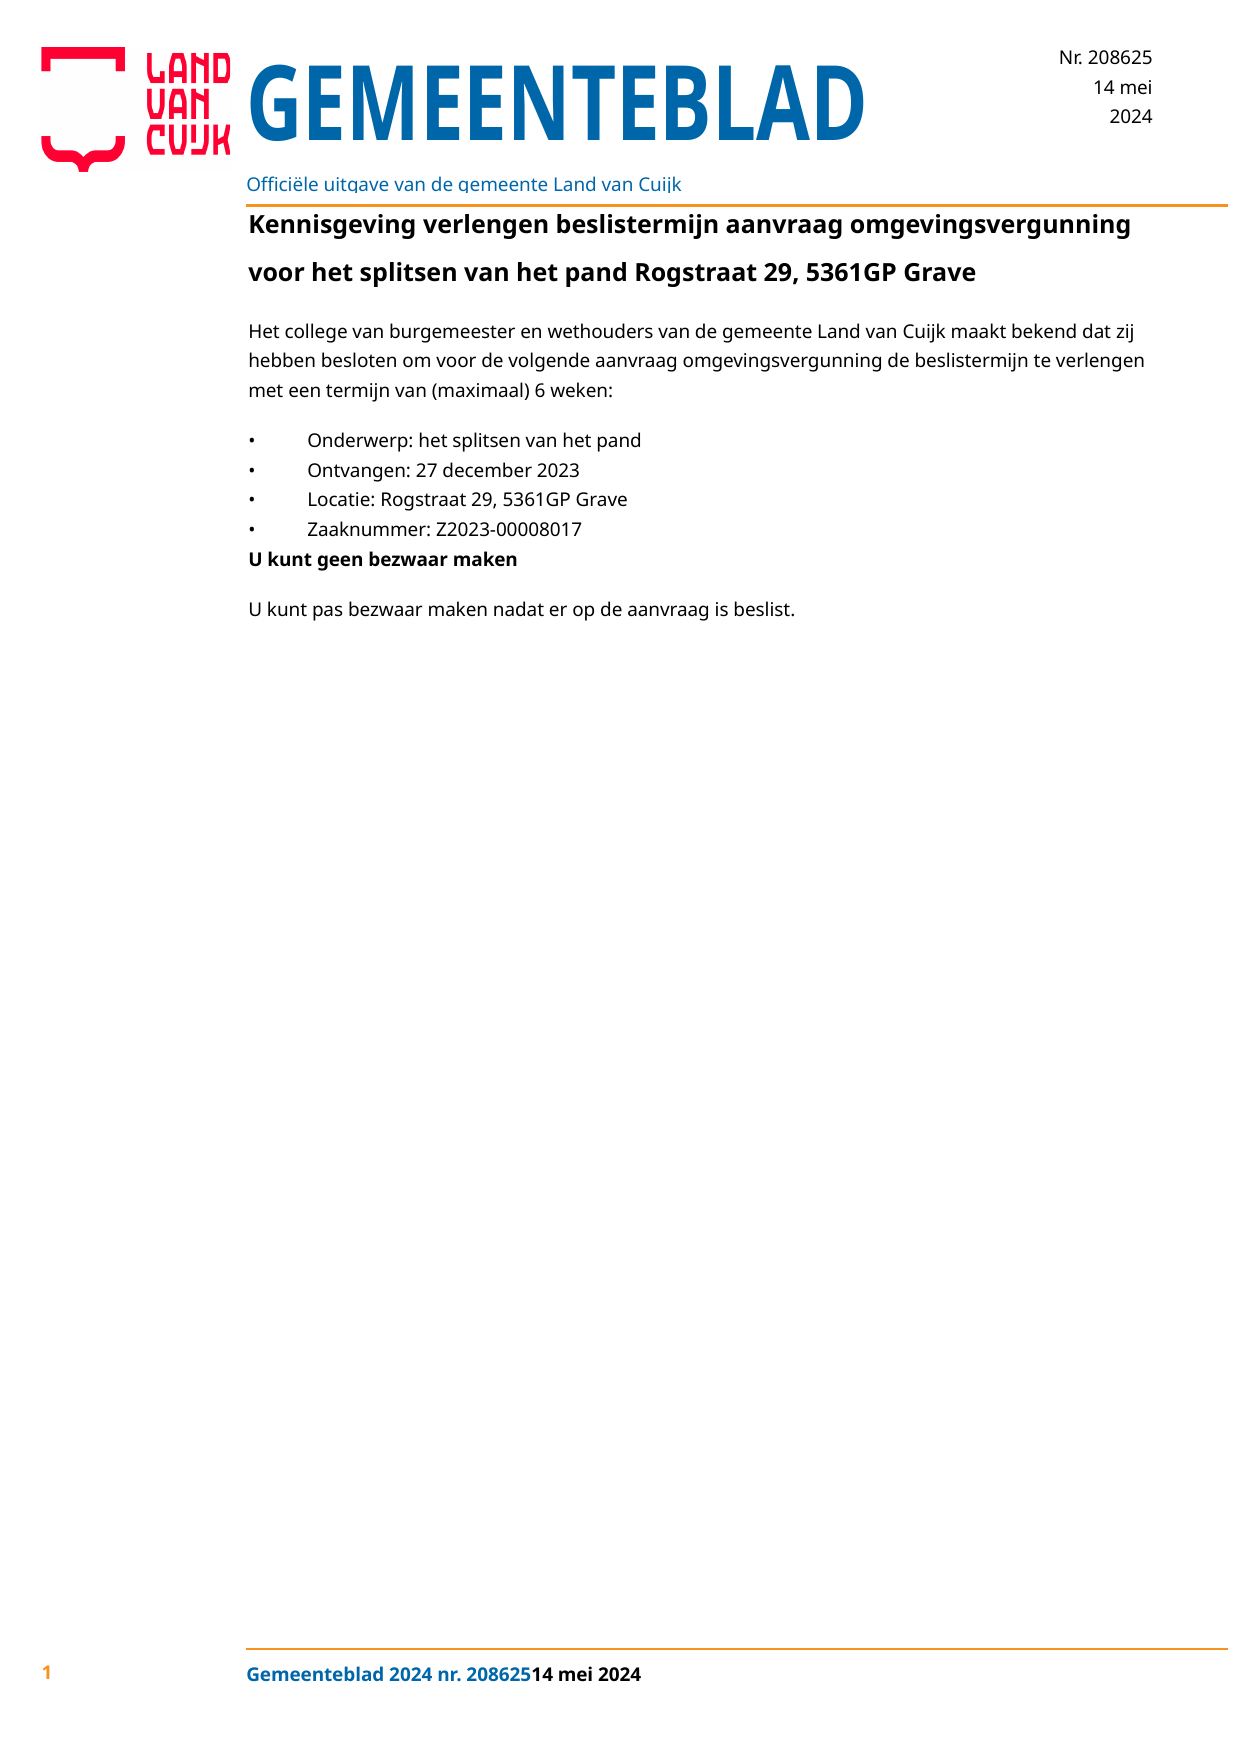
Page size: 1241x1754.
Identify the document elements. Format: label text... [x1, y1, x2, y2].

text Het college van burgemeester en wethouders van de gemeente Land van Cuijk maakt bekend dat zij hebben besloten om voor de volgende aanvraag omgevingsvergunning de beslistermijn te verlengen met een termijn van (maximaal) 6 weken: [248, 318, 1152, 403]
text U kunt pas bezwaar maken nadat er op de aanvraag is beslist. [248, 596, 1152, 622]
picture [41, 47, 231, 172]
list Ontvangen: 27 december 2023 [248, 457, 1152, 483]
list Onderwerp: het splitsen van het pand [248, 427, 1152, 453]
list Locatie: Rogstraat 29, 5361GP Grave [248, 487, 1152, 512]
text U kunt geen bezwaar maken [248, 546, 1152, 572]
text Kennisgeving verlengen beslistermijn aanvraag omgevingsvergunning voor het splitsen van het pand Rogstraat 29, 5361GP Grave [248, 207, 1152, 288]
list Zaaknummer: Z2023-00008017 [248, 516, 1152, 542]
